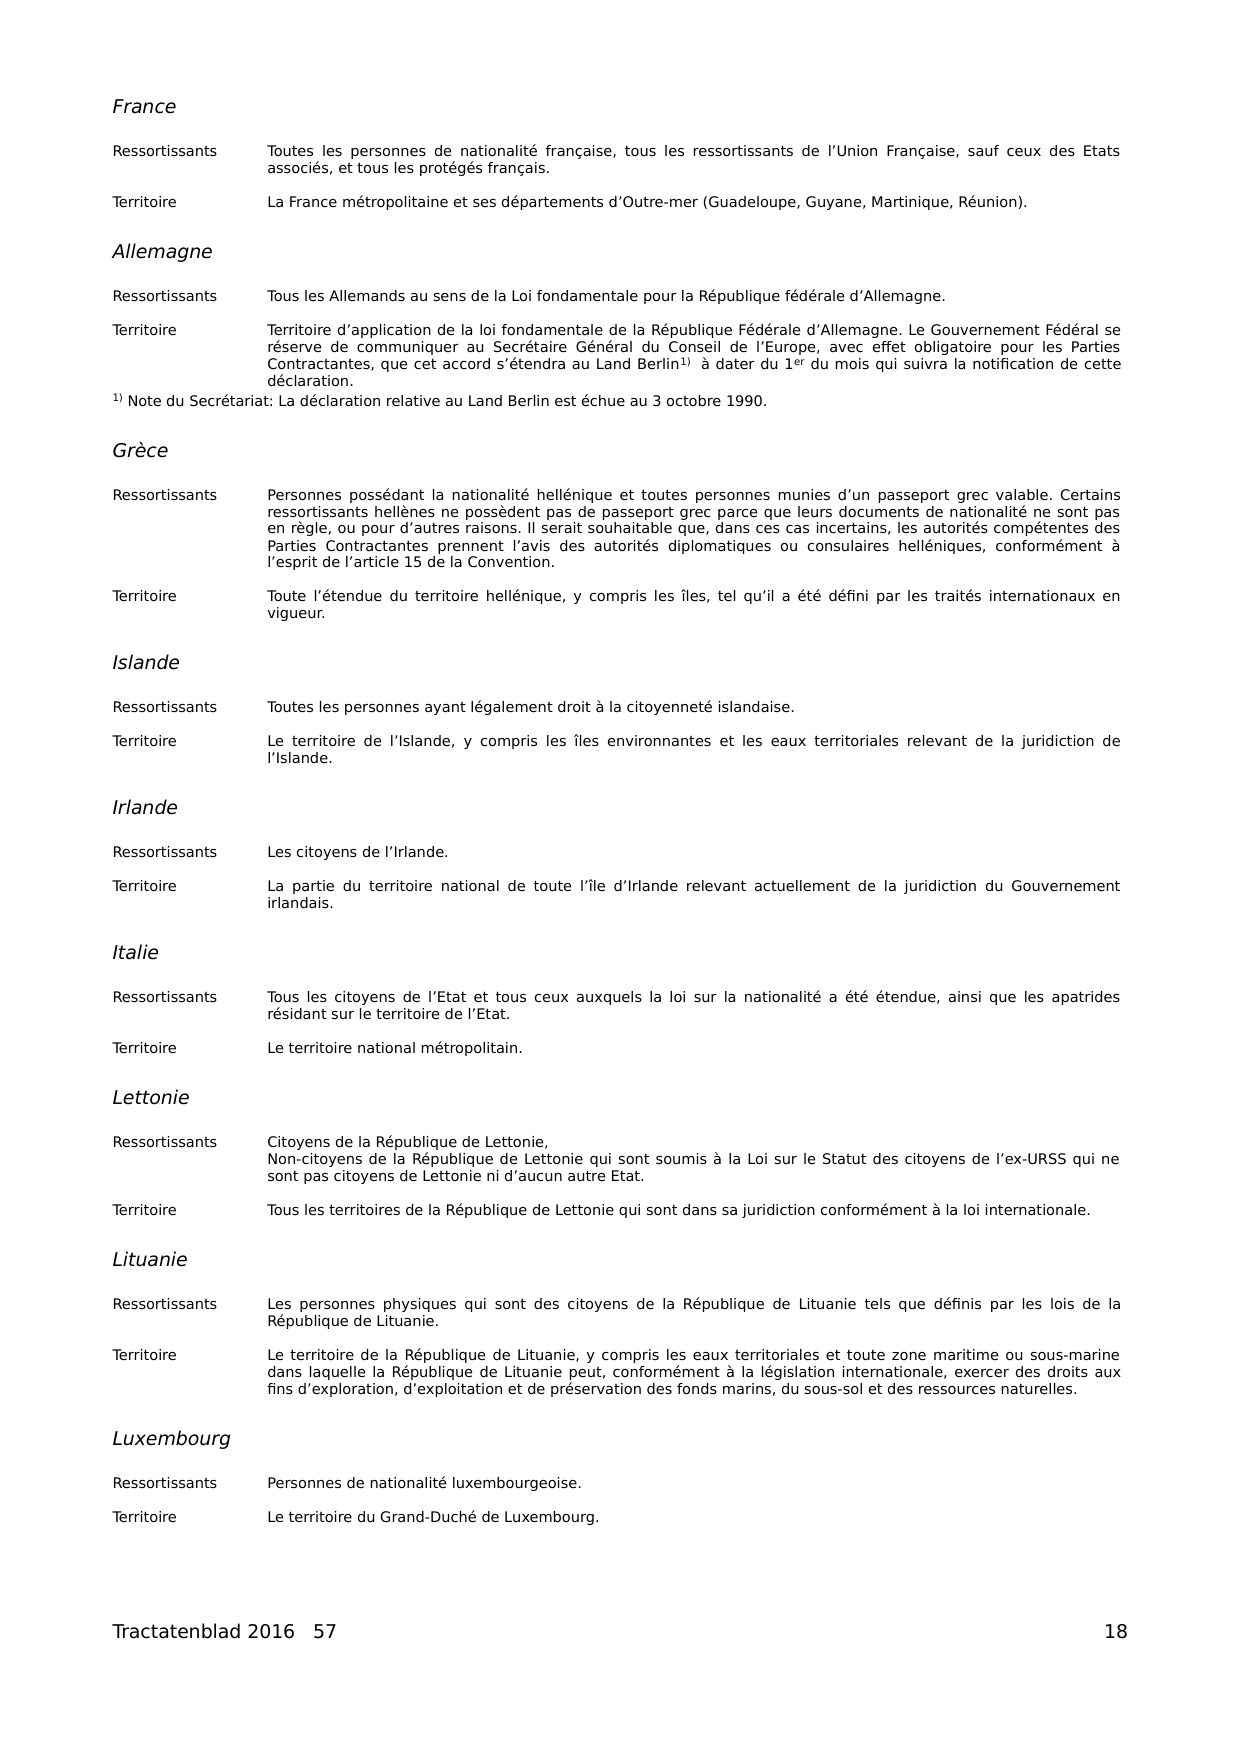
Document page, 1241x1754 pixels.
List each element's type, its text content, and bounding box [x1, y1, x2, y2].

table_cell [261, 305, 1128, 322]
table_cell Tous les territoires de la République de Lettonie qui sont dans sa juridiction conformément à la loi internationale. [261, 1202, 1128, 1219]
table_header Ressortissants [112, 486, 261, 571]
table_cell [112, 571, 261, 588]
table_cell Non-citoyens de la République de Lettonie qui sont soumis à la Loi sur le Statut des citoyens de l’ex-URSS qui ne sont pas citoyens de Lettonie ni d’aucun autre Etat. [261, 1151, 1128, 1185]
table_cell 1) Note du Secrétariat: La déclaration relative au Land Berlin est échue au 3 octobre 1990. [112, 390, 1128, 409]
table_cell [112, 1151, 261, 1185]
table_cell Territoire [112, 322, 261, 390]
table_cell [261, 177, 1128, 194]
table_cell [112, 1185, 261, 1202]
subtitle Grèce [112, 439, 1128, 461]
table_cell Territoire d’application de la loi fondamentale de la République Fédérale d’Allemagne. Le Gouvernement Fédéral se réserve de communiquer au Secrétaire Général du Conseil de l’Europe, avec effet obligatoire pour les Parties Contractantes, que cet accord s’étendra au Land Berlin1) à dater du 1er du mois qui suivra la notification de cette déclaration. [261, 322, 1128, 390]
subtitle Allemagne [112, 241, 1128, 263]
table_header Personnes possédant la nationalité hellénique et toutes personnes munies d’un passeport grec valable. Certains ressortissants hellènes ne possèdent pas de passeport grec parce que leurs documents de nationalité ne sont pas en règle, ou pour d’autres raisons. Il serait souhaitable que, dans ces cas incertains, les autorités compétentes des Parties Contractantes prennent l’avis des autorités diplomatiques ou consulaires helléniques, conformément à l’esprit de l’article 15 de la Convention. [261, 486, 1128, 571]
table_cell [112, 716, 261, 733]
subtitle Islande [112, 652, 1128, 674]
table_cell Le territoire de la République de Lituanie, y compris les eaux territoriales et toute zone maritime ou sous-marine dans laquelle la République de Lituanie peut, conformément à la législation internationale, exercer des droits aux fins d’exploration, d’exploitation et de préservation des fonds marins, du sous-sol et des ressources naturelles. [261, 1347, 1128, 1398]
table_cell Le territoire national métropolitain. [261, 1040, 1128, 1057]
table_header Ressortissants [112, 288, 261, 305]
table_header Ressortissants [112, 1475, 261, 1492]
table_cell [112, 1492, 261, 1509]
table_header Tous les Allemands au sens de la Loi fondamentale pour la République fédérale d’Allemagne. [261, 288, 1128, 305]
table_header Ressortissants [112, 1134, 261, 1151]
table_cell [261, 1330, 1128, 1347]
table_header Ressortissants [112, 699, 261, 716]
table_cell [261, 1185, 1128, 1202]
subtitle Luxembourg [112, 1428, 1128, 1450]
table_header Ressortissants [112, 844, 261, 861]
table_cell Le territoire du Grand-Duché de Luxembourg. [261, 1509, 1128, 1526]
table_cell Le territoire de l’Islande, y compris les îles environnantes et les eaux territoriales relevant de la juridiction de l’Islande. [261, 733, 1128, 767]
table_cell Territoire [112, 733, 261, 767]
subtitle Lituanie [112, 1249, 1128, 1271]
table_cell Toute l’étendue du territoire hellénique, y compris les îles, tel qu’il a été défini par les traités internationaux en vigueur. [261, 588, 1128, 622]
table_cell Territoire [112, 1202, 261, 1219]
subtitle Irlande [112, 797, 1128, 819]
table_header Personnes de nationalité luxembourgeoise. [261, 1475, 1128, 1492]
table_header Toutes les personnes de nationalité française, tous les ressortissants de l’Union Française, sauf ceux des Etats associés, et tous les protégés français. [261, 143, 1128, 177]
table_cell [261, 861, 1128, 878]
table_cell Territoire [112, 1040, 261, 1057]
table_header Tous les citoyens de l’Etat et tous ceux auxquels la loi sur la nationalité a été étendue, ainsi que les apatrides résidant sur le territoire de l’Etat. [261, 989, 1128, 1023]
table_header Toutes les personnes ayant légalement droit à la citoyenneté islandaise. [261, 699, 1128, 716]
table_cell [112, 1330, 261, 1347]
subtitle France [112, 96, 1128, 118]
table_cell Territoire [112, 1347, 261, 1398]
table_cell Territoire [112, 1509, 261, 1526]
table_cell Territoire [112, 588, 261, 622]
table_cell [112, 1023, 261, 1040]
table_cell [261, 716, 1128, 733]
table_header Ressortissants [112, 143, 261, 177]
table_cell Territoire [112, 194, 261, 211]
table_cell La partie du territoire national de toute l’île d’Irlande relevant actuellement de la juridiction du Gouvernement irlandais. [261, 878, 1128, 912]
table_header Les personnes physiques qui sont des citoyens de la République de Lituanie tels que définis par les lois de la République de Lituanie. [261, 1296, 1128, 1330]
table_header Ressortissants [112, 989, 261, 1023]
table_cell [112, 861, 261, 878]
table_cell Territoire [112, 878, 261, 912]
table_cell [112, 305, 261, 322]
table_cell [112, 177, 261, 194]
table_cell [261, 1023, 1128, 1040]
table_cell [261, 1492, 1128, 1509]
table_cell [261, 571, 1128, 588]
subtitle Italie [112, 942, 1128, 964]
subtitle Lettonie [112, 1087, 1128, 1109]
table_header Les citoyens de l’Irlande. [261, 844, 1128, 861]
table_cell La France métropolitaine et ses départements d’Outre-mer (Guadeloupe, Guyane, Martinique, Réunion). [261, 194, 1128, 211]
table_header Citoyens de la République de Lettonie, [261, 1134, 1128, 1151]
table_header Ressortissants [112, 1296, 261, 1330]
